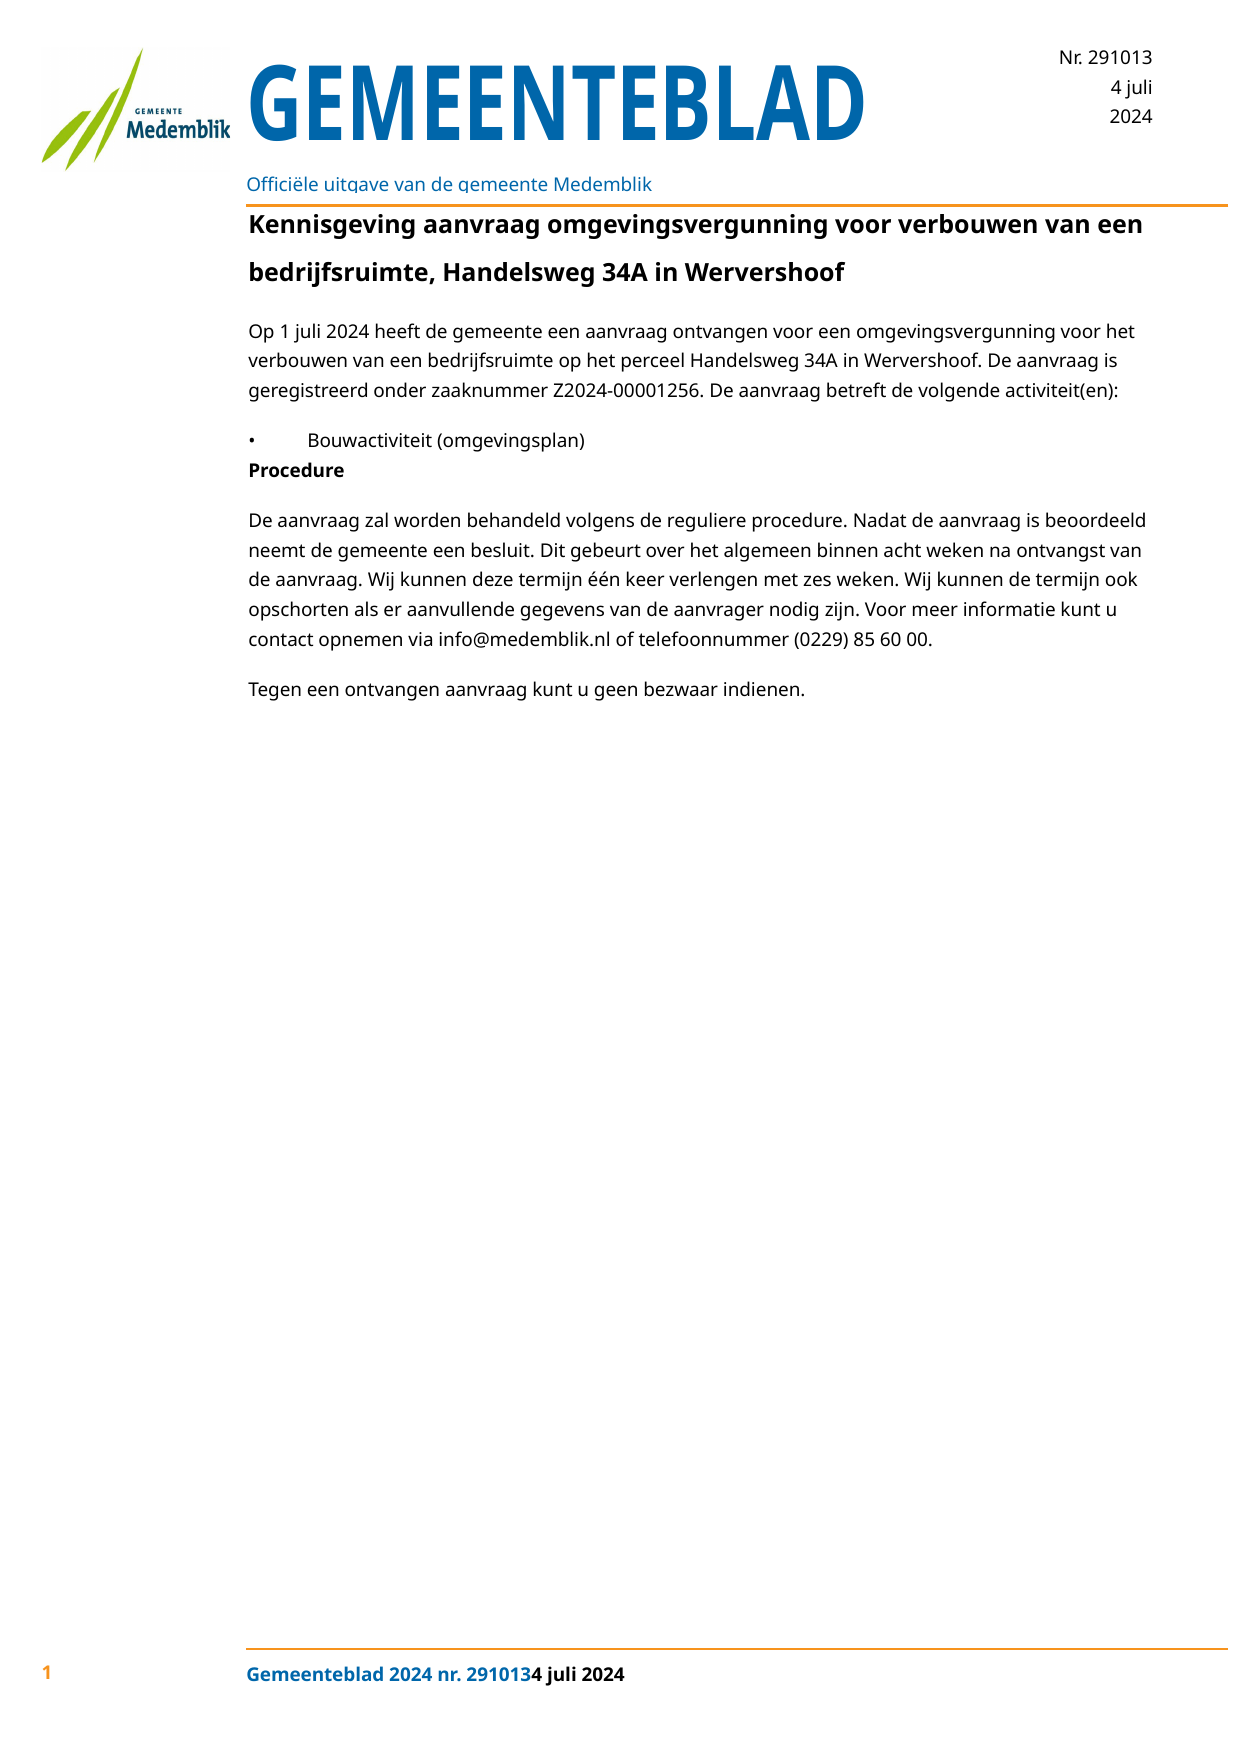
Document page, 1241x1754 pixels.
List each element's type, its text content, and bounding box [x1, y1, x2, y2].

picture [41, 47, 231, 172]
list Bouwactiviteit (omgevingsplan) [248, 427, 1152, 453]
text Tegen een ontvangen aanvraag kunt u geen bezwaar indienen. [248, 676, 1152, 702]
text Kennisgeving aanvraag omgevingsvergunning voor verbouwen van een bedrijfsruimte, Handelsweg 34A in Wervershoof [248, 207, 1152, 288]
text De aanvraag zal worden behandeld volgens de reguliere procedure. Nadat de aanvraag is beoordeeld neemt de gemeente een besluit. Dit gebeurt over het algemeen binnen acht weken na ontvangst van de aanvraag. Wij kunnen deze termijn één keer verlengen met zes weken. Wij kunnen de termijn ook opschorten als er aanvullende gegevens van de aanvrager nodig zijn. Voor meer informatie kunt u contact opnemen via info@medemblik.nl of telefoonnummer (0229) 85 60 00. [248, 507, 1152, 652]
text Op 1 juli 2024 heeft de gemeente een aanvraag ontvangen voor een omgevingsvergunning voor het verbouwen van een bedrijfsruimte op het perceel Handelsweg 34A in Wervershoof. De aanvraag is geregistreerd onder zaaknummer Z2024-00001256. De aanvraag betreft de volgende activiteit(en): [248, 318, 1152, 403]
text Procedure [248, 457, 1152, 483]
